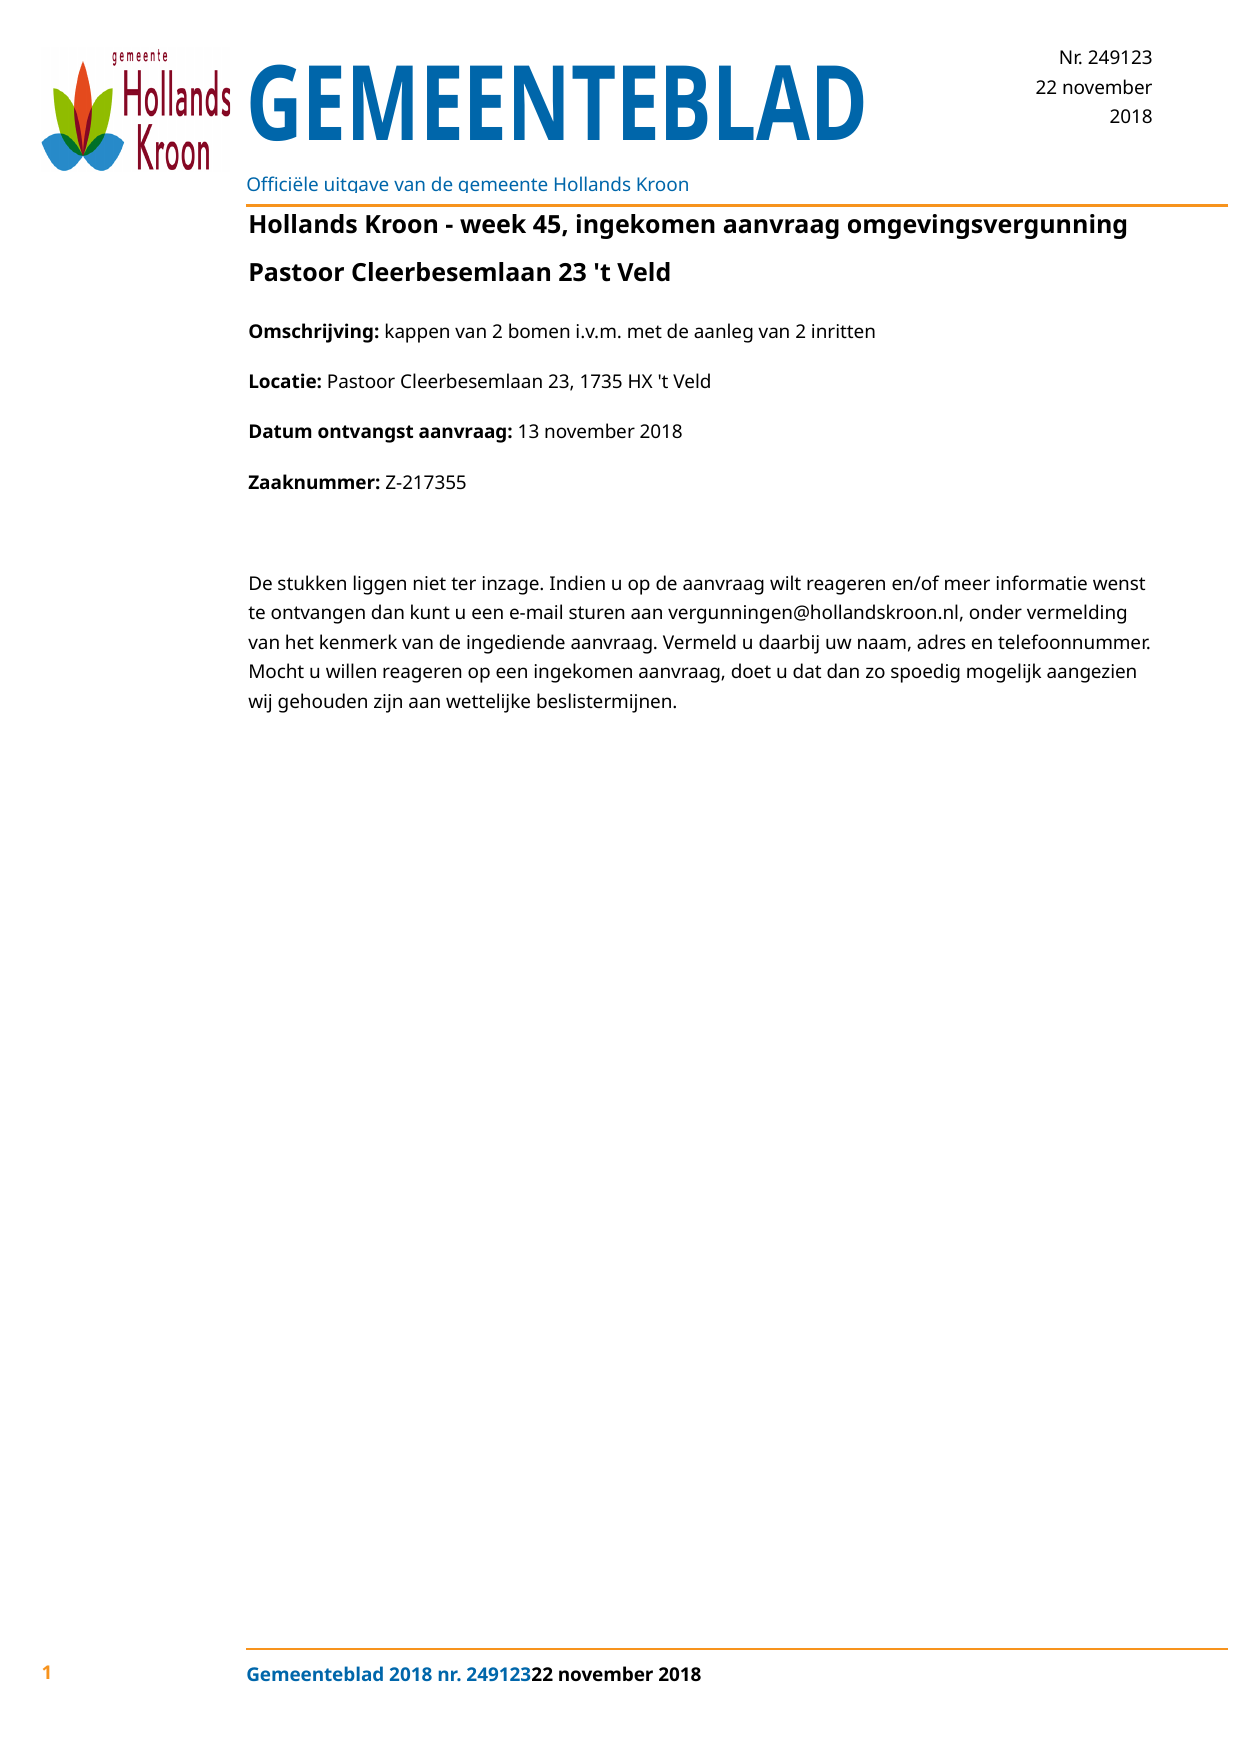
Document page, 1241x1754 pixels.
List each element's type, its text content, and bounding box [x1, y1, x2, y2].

text Hollands Kroon - week 45, ingekomen aanvraag omgevingsvergunning Pastoor Cleerbesemlaan 23 't Veld [248, 207, 1152, 288]
text Datum ontvangst aanvraag: 13 november 2018 [248, 419, 1152, 444]
text Locatie: Pastoor Cleerbesemlaan 23, 1735 HX 't Veld [248, 368, 1152, 394]
picture [41, 47, 231, 172]
text Omschrijving: kappen van 2 bomen i.v.m. met de aanleg van 2 inritten [248, 318, 1152, 344]
text De stukken liggen niet ter inzage. Indien u op de aanvraag wilt reageren en/of meer informatie wenst te ontvangen dan kunt u een e-mail sturen aan vergunningen@hollandskroon.nl, onder vermelding van het kenmerk van de ingediende aanvraag. Vermeld u daarbij uw naam, adres en telefoonnummer. Mocht u willen reageren op een ingekomen aanvraag, doet u dat dan zo spoedig mogelijk aangezien wij gehouden zijn aan wettelijke beslistermijnen. [248, 570, 1152, 714]
text Zaaknummer: Z-217355 [248, 469, 1152, 495]
